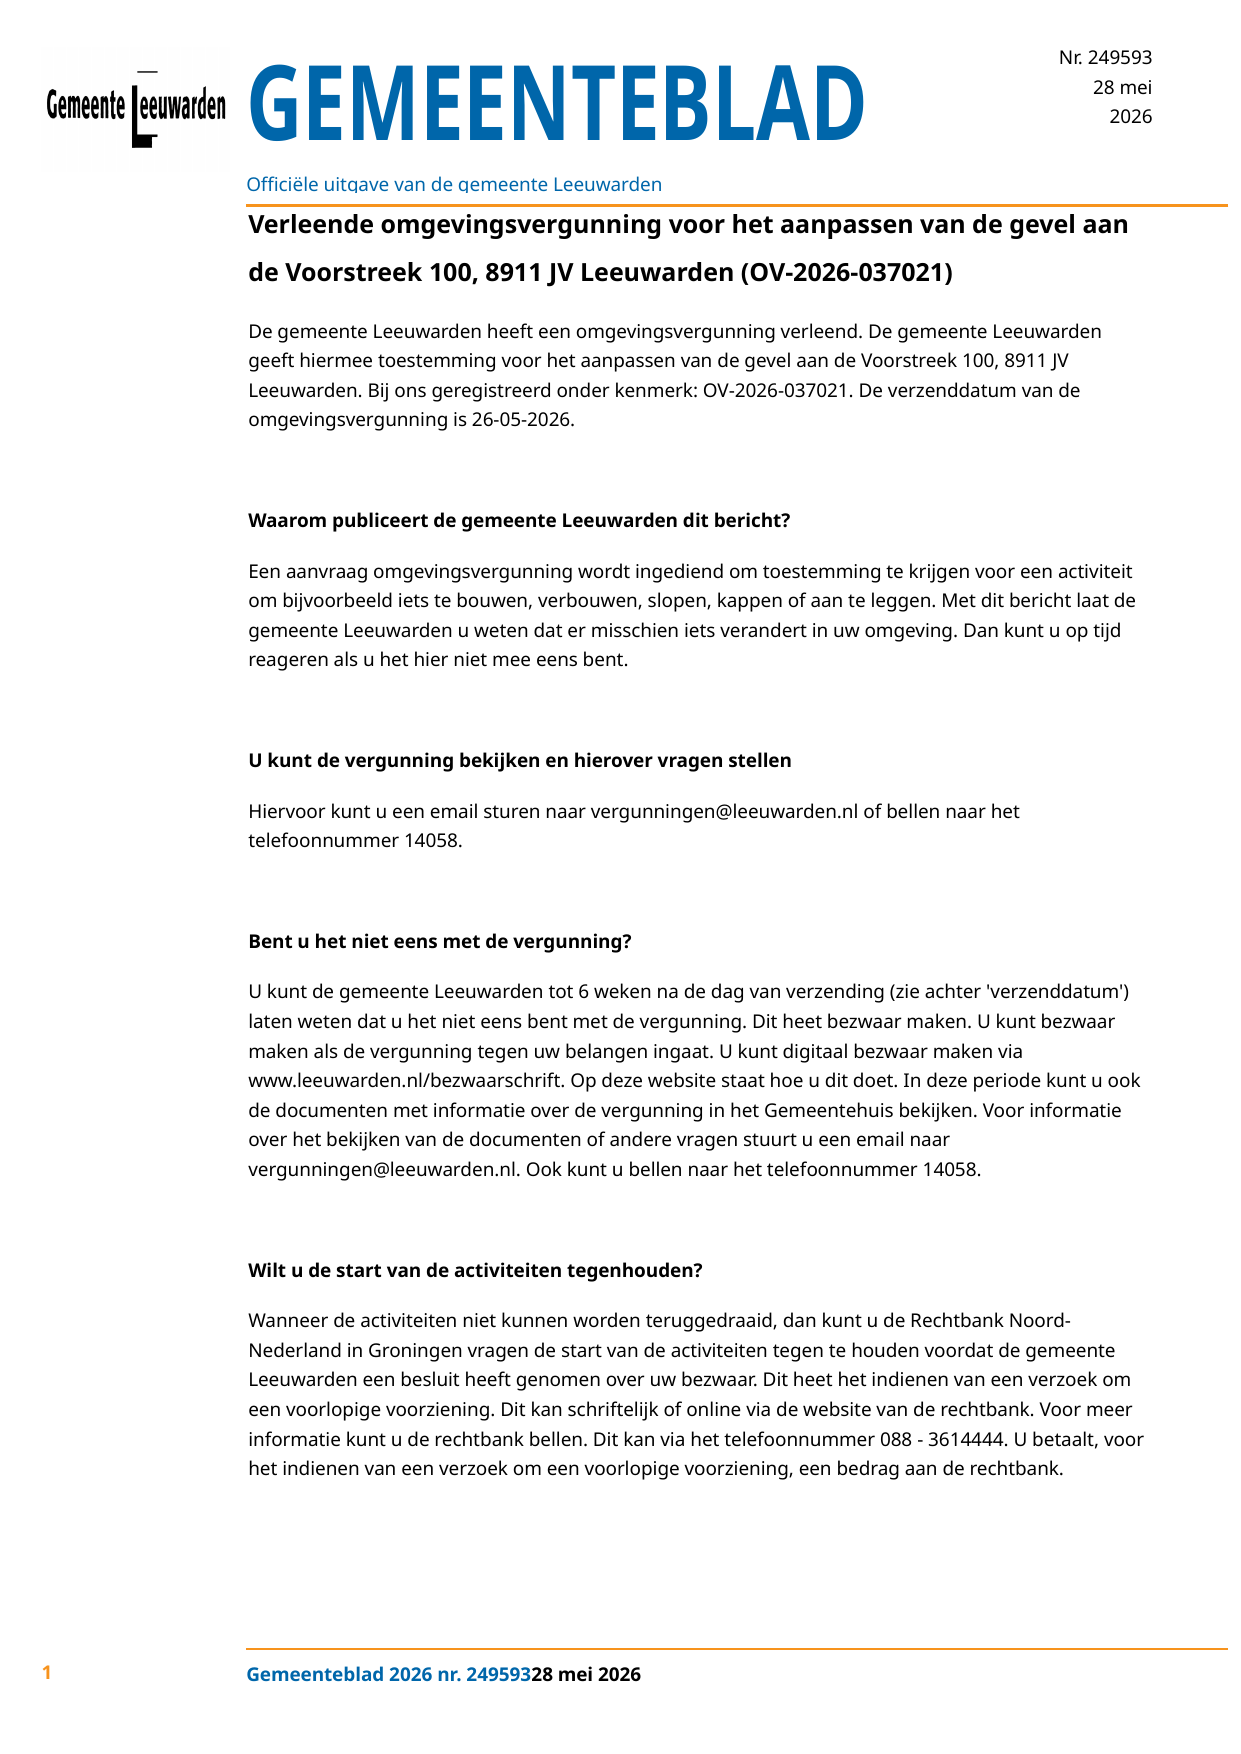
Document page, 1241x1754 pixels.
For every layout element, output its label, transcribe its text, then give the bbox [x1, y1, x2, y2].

text Hiervoor kunt u een email sturen naar vergunningen@leeuwarden.nl of bellen naar het telefoonnummer 14058. [248, 798, 1152, 853]
text De gemeente Leeuwarden heeft een omgevingsvergunning verleend. De gemeente Leeuwarden geeft hiermee toestemming voor het aanpassen van de gevel aan de Voorstreek 100, 8911 JV Leeuwarden. Bij ons geregistreerd onder kenmerk: OV-2026-037021. De verzenddatum van de omgevingsvergunning is 26-05-2026. [248, 318, 1152, 432]
text U kunt de vergunning bekijken en hierover vragen stellen [248, 747, 1152, 773]
text Wilt u de start van de activiteiten tegenhouden? [248, 1257, 1152, 1283]
text Een aanvraag omgevingsvergunning wordt ingediend om toestemming te krijgen voor een activiteit om bijvoorbeeld iets te bouwen, verbouwen, slopen, kappen of aan te leggen. Met dit bericht laat de gemeente Leeuwarden u weten dat er misschien iets verandert in uw omgeving. Dan kunt u op tijd reageren als u het hier niet mee eens bent. [248, 558, 1152, 672]
text Waarom publiceert de gemeente Leeuwarden dit bericht? [248, 507, 1152, 533]
text Verleende omgevingsvergunning voor het aanpassen van de gevel aan de Voorstreek 100, 8911 JV Leeuwarden (OV-2026-037021) [248, 207, 1152, 288]
text Bent u het niet eens met de vergunning? [248, 928, 1152, 954]
text Wanneer de activiteiten niet kunnen worden teruggedraaid, dan kunt u de Rechtbank Noord-Nederland in Groningen vragen de start van de activiteiten tegen te houden voordat de gemeente Leeuwarden een besluit heeft genomen over uw bezwaar. Dit heet het indienen van een verzoek om een voorlopige voorziening. Dit kan schriftelijk of online via de website van de rechtbank. Voor meer informatie kunt u de rechtbank bellen. Dit kan via het telefoonnummer 088 - 3614444. U betaalt, voor het indienen van een verzoek om een voorlopige voorziening, een bedrag aan de rechtbank. [248, 1307, 1152, 1481]
picture [41, 47, 231, 172]
text U kunt de gemeente Leeuwarden tot 6 weken na de dag van verzending (zie achter 'verzenddatum') laten weten dat u het niet eens bent met de vergunning. Dit heet bezwaar maken. U kunt bezwaar maken als de vergunning tegen uw belangen ingaat. U kunt digitaal bezwaar maken via www.leeuwarden.nl/bezwaarschrift. Op deze website staat hoe u dit doet. In deze periode kunt u ook de documenten met informatie over de vergunning in het Gemeentehuis bekijken. Voor informatie over het bekijken van de documenten of andere vragen stuurt u een email naar vergunningen@leeuwarden.nl. Ook kunt u bellen naar het telefoonnummer 14058. [248, 979, 1152, 1182]
